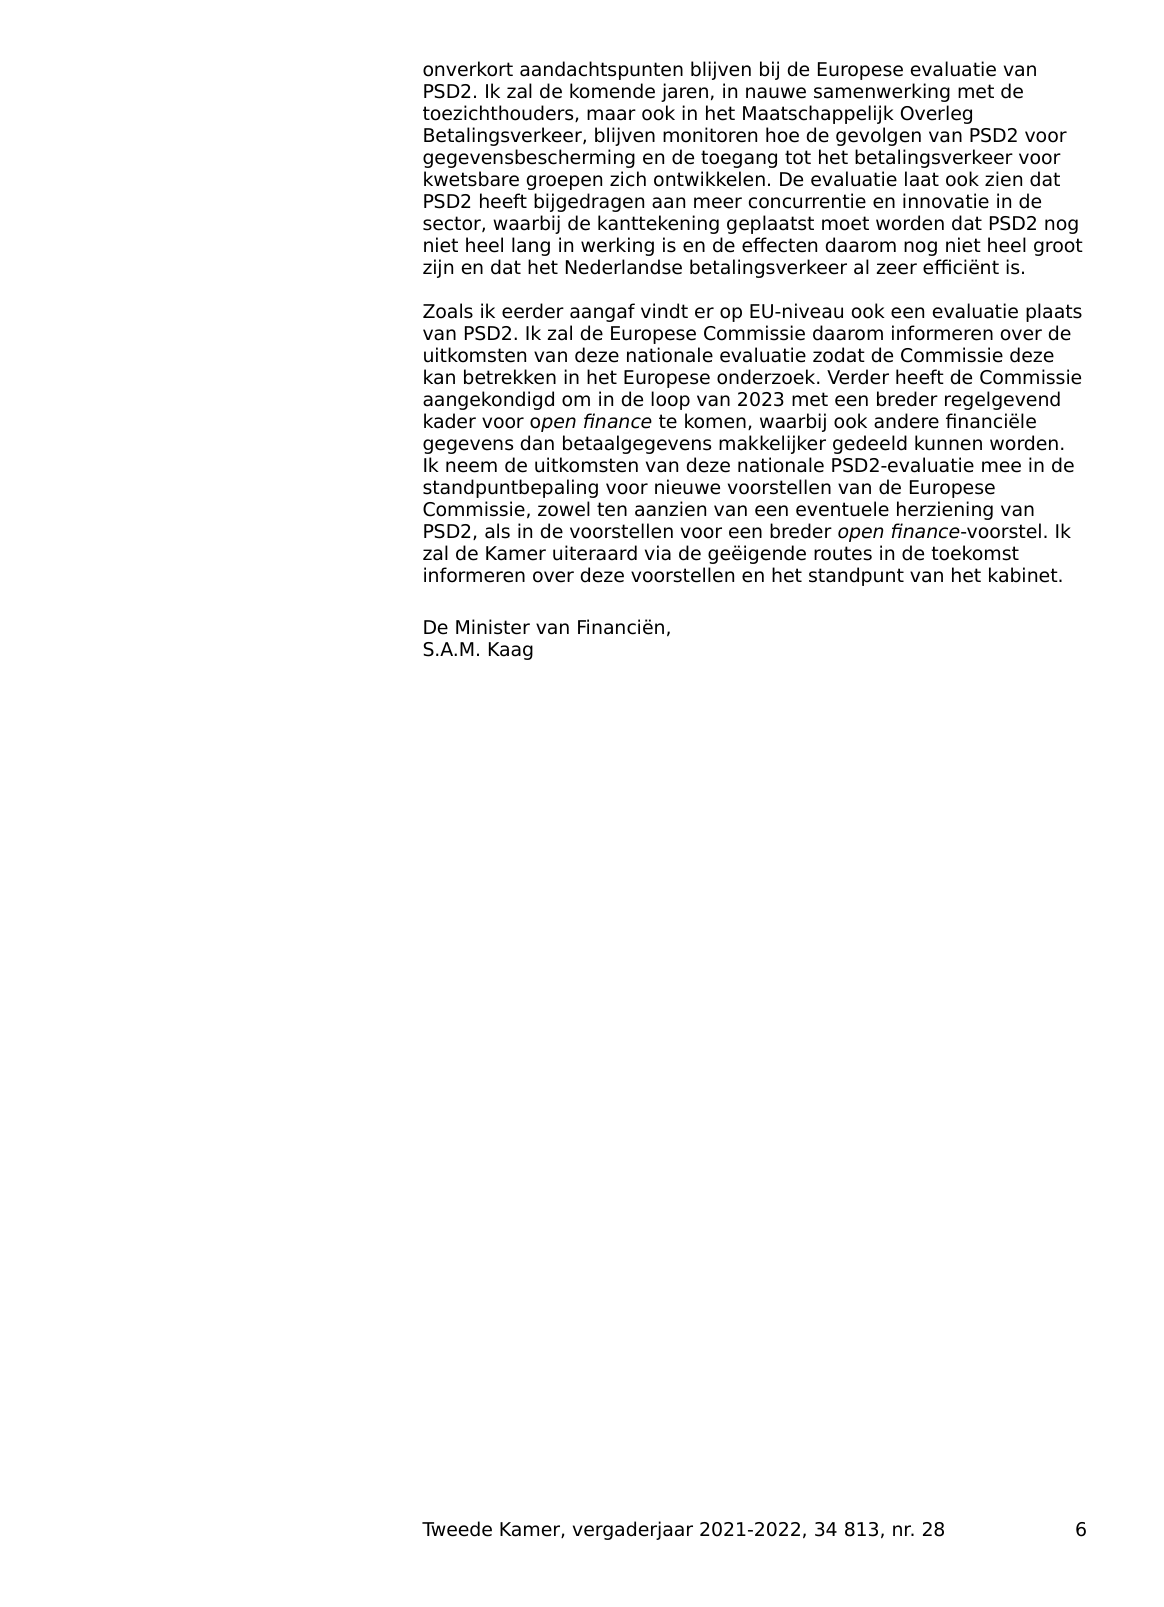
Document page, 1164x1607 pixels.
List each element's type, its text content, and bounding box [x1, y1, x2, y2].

text De Minister van Financiën, S.A.M. Kaag [422, 617, 1087, 661]
text onverkort aandachtspunten blijven bij de Europese evaluatie van PSD2. Ik zal de komende jaren, in nauwe samenwerking met de toezichthouders, maar ook in het Maatschappelijk Overleg Betalingsverkeer, blijven monitoren hoe de gevolgen van PSD2 voor gegevensbescherming en de toegang tot het betalingsverkeer voor kwetsbare groepen zich ontwikkelen. De evaluatie laat ook zien dat PSD2 heeft bijgedragen aan meer concurrentie en innovatie in de sector, waarbij de kanttekening geplaatst moet worden dat PSD2 nog niet heel lang in werking is en de effecten daarom nog niet heel groot zijn en dat het Nederlandse betalingsverkeer al zeer efficiënt is. [422, 59, 1087, 279]
text Zoals ik eerder aangaf vindt er op EU-niveau ook een evaluatie plaats van PSD2. Ik zal de Europese Commissie daarom informeren over de uitkomsten van deze nationale evaluatie zodat de Commissie deze kan betrekken in het Europese onderzoek. Verder heeft de Commissie aangekondigd om in de loop van 2023 met een breder regelgevend kader voor open finance te komen, waarbij ook andere financiële gegevens dan betaalgegevens makkelijker gedeeld kunnen worden. Ik neem de uitkomsten van deze nationale PSD2-evaluatie mee in de standpuntbepaling voor nieuwe voorstellen van de Europese Commissie, zowel ten aanzien van een eventuele herziening van PSD2, als in de voorstellen voor een breder open finance-voorstel. Ik zal de Kamer uiteraard via de geëigende routes in de toekomst informeren over deze voorstellen en het standpunt van het kabinet. [422, 301, 1087, 587]
